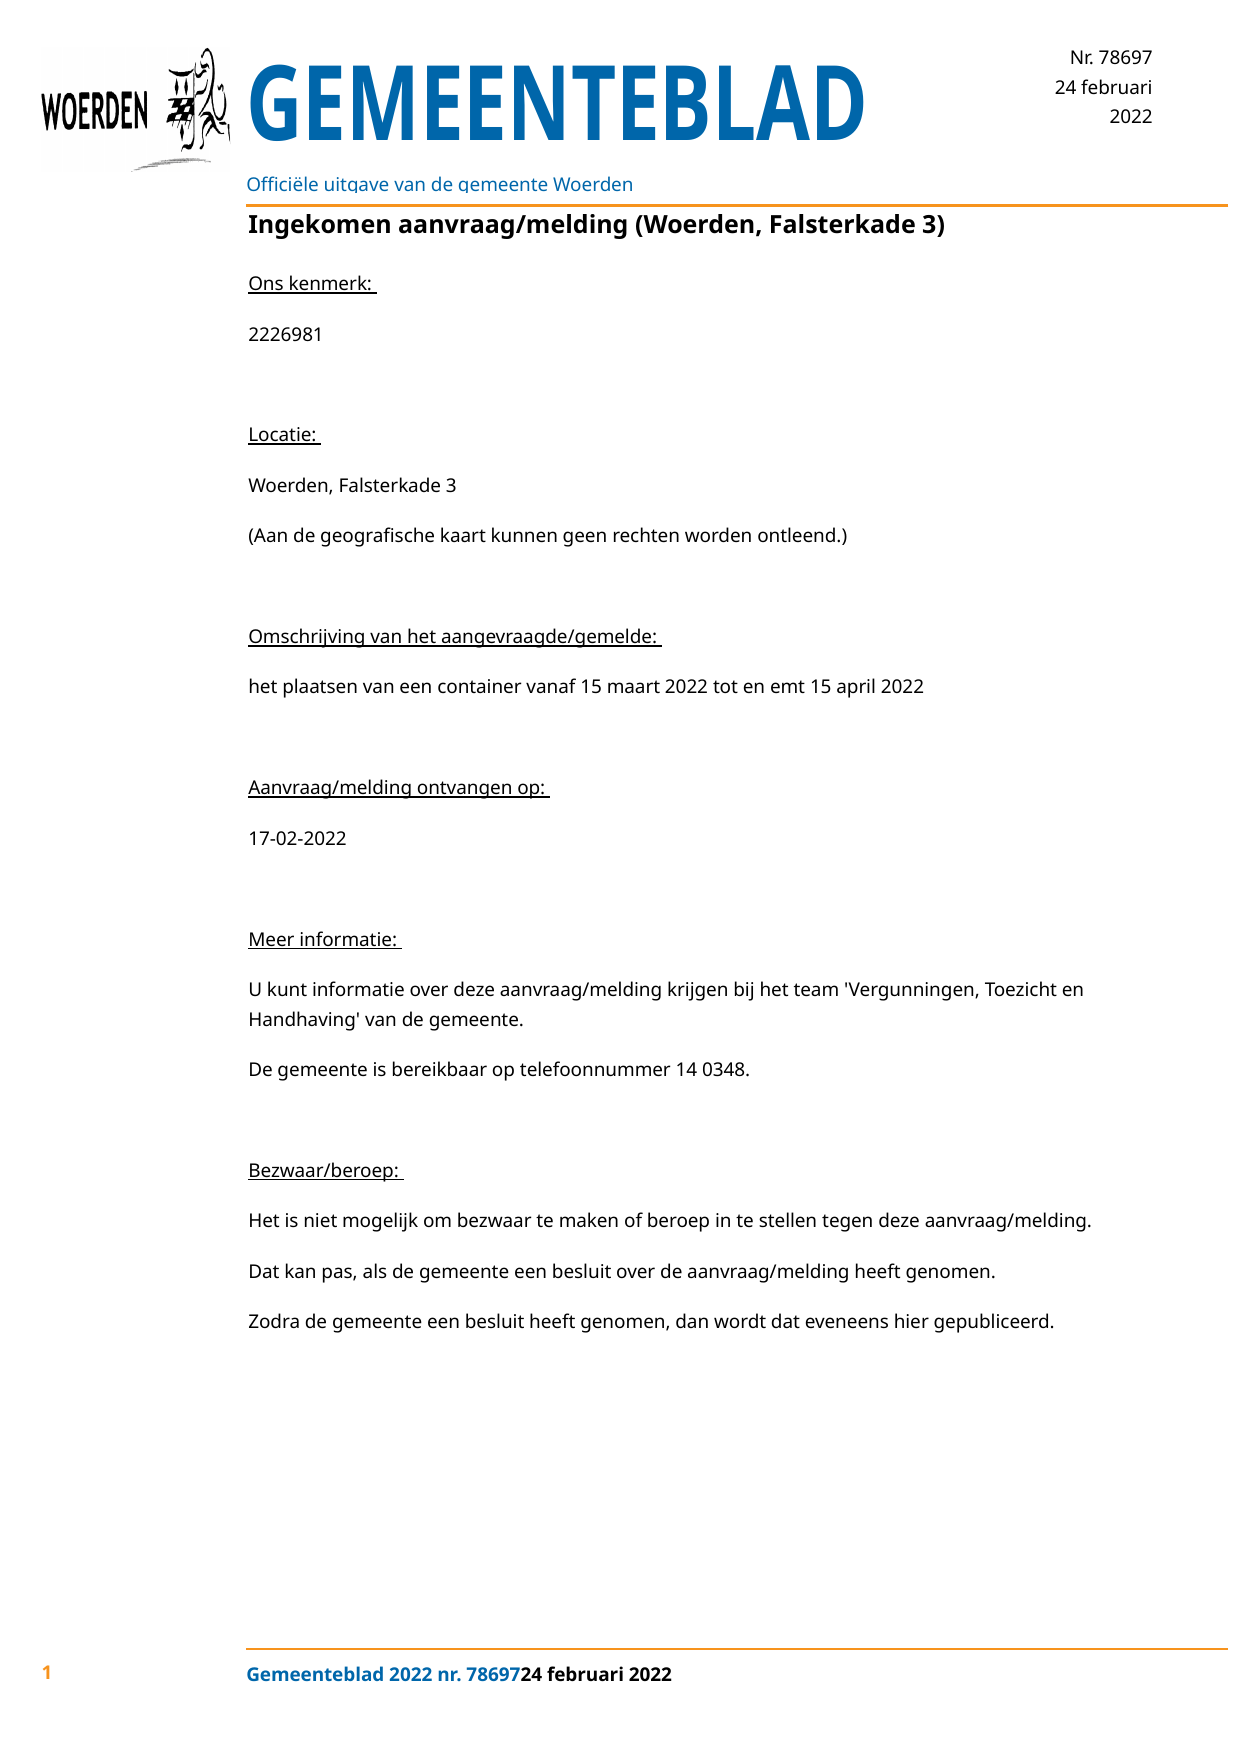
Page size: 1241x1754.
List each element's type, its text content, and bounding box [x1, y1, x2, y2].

text (Aan de geografische kaart kunnen geen rechten worden ontleend.) [248, 522, 1152, 548]
text Het is niet mogelijk om bezwaar te maken of beroep in te stellen tegen deze aanvraag/melding. [248, 1207, 1152, 1233]
text U kunt informatie over deze aanvraag/melding krijgen bij het team 'Vergunningen, Toezicht en Handhaving' van de gemeente. [248, 976, 1152, 1031]
text het plaatsen van een container vanaf 15 maart 2022 tot en emt 15 april 2022 [248, 674, 1152, 699]
text Omschrijving van het aangevraagde/gemelde: [248, 623, 1152, 649]
text Ingekomen aanvraag/melding (Woerden, Falsterkade 3) [248, 207, 1152, 241]
text 2226981 [248, 321, 1152, 346]
text Bezwaar/beroep: [248, 1157, 1152, 1183]
text Woerden, Falsterkade 3 [248, 472, 1152, 498]
text Aanvraag/melding ontvangen op: [248, 774, 1152, 800]
text 17-02-2022 [248, 825, 1152, 851]
text Ons kenmerk: [248, 270, 1152, 296]
text Zodra de gemeente een besluit heeft genomen, dan wordt dat eveneens hier gepubliceerd. [248, 1308, 1152, 1334]
text Locatie: [248, 422, 1152, 447]
picture [41, 47, 231, 172]
text Meer informatie: [248, 926, 1152, 951]
text De gemeente is bereikbaar op telefoonnummer 14 0348. [248, 1056, 1152, 1082]
text Dat kan pas, als de gemeente een besluit over de aanvraag/melding heeft genomen. [248, 1258, 1152, 1283]
